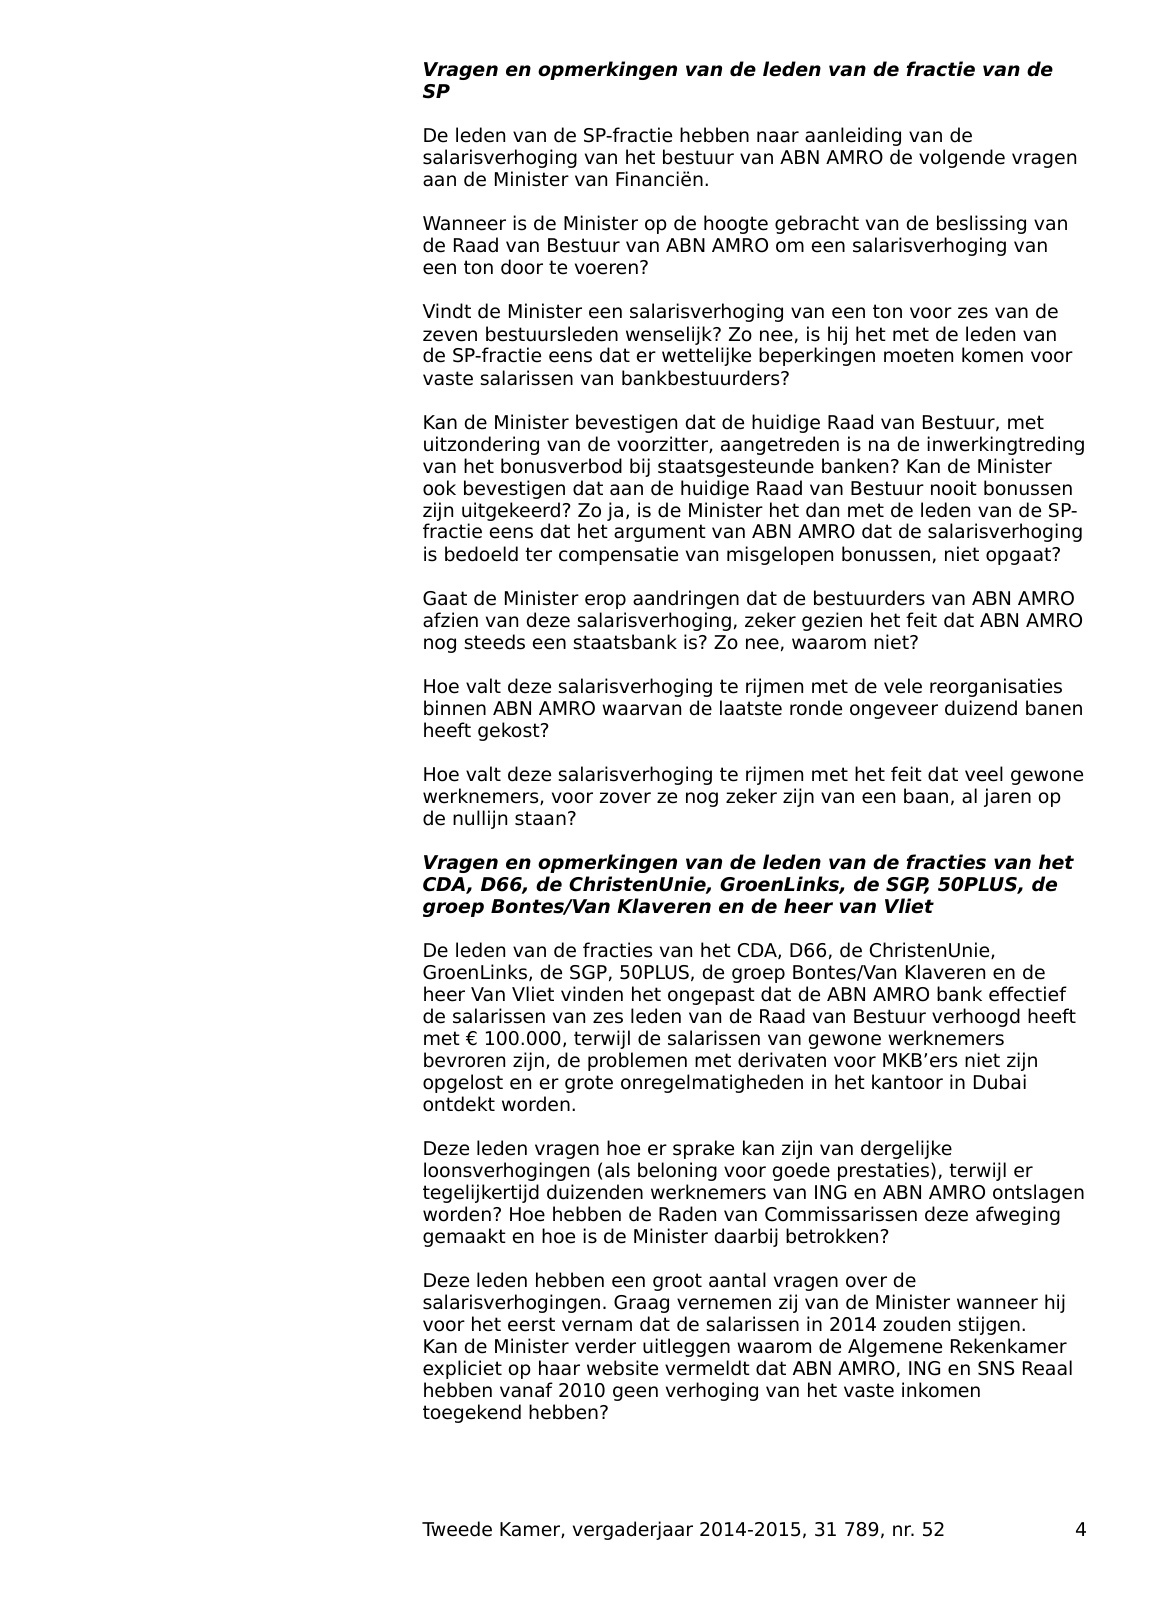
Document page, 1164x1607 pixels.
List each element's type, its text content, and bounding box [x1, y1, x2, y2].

text Deze leden vragen hoe er sprake kan zijn van dergelijke loonsverhogingen (als beloning voor goede prestaties), terwijl er tegelijkertijd duizenden werknemers van ING en ABN AMRO ontslagen worden? Hoe hebben de Raden van Commissarissen deze afweging gemaakt en hoe is de Minister daarbij betrokken? [422, 1138, 1087, 1248]
text Hoe valt deze salarisverhoging te rijmen met het feit dat veel gewone werknemers, voor zover ze nog zeker zijn van een baan, al jaren op de nullijn staan? [422, 764, 1087, 830]
text De leden van de SP-fractie hebben naar aanleiding van de salarisverhoging van het bestuur van ABN AMRO de volgende vragen aan de Minister van Financiën. [422, 125, 1087, 191]
subtitle Vragen en opmerkingen van de leden van de fracties van het CDA, D66, de ChristenUnie, GroenLinks, de SGP, 50PLUS, de groep Bontes/Van Klaveren en de heer van Vliet [422, 852, 1087, 918]
text Deze leden hebben een groot aantal vragen over de salarisverhogingen. Graag vernemen zij van de Minister wanneer hij voor het eerst vernam dat de salarissen in 2014 zouden stijgen. [422, 1270, 1087, 1336]
text De leden van de fracties van het CDA, D66, de ChristenUnie, GroenLinks, de SGP, 50PLUS, de groep Bontes/Van Klaveren en de heer Van Vliet vinden het ongepast dat de ABN AMRO bank effectief de salarissen van zes leden van de Raad van Bestuur verhoogd heeft met € 100.000, terwijl de salarissen van gewone werknemers bevroren zijn, de problemen met derivaten voor MKB’ers niet zijn opgelost en er grote onregelmatigheden in het kantoor in Dubai ontdekt worden. [422, 940, 1087, 1116]
text Vindt de Minister een salarisverhoging van een ton voor zes van de zeven bestuursleden wenselijk? Zo nee, is hij het met de leden van de SP-fractie eens dat er wettelijke beperkingen moeten komen voor vaste salarissen van bankbestuurders? [422, 301, 1087, 389]
text Hoe valt deze salarisverhoging te rijmen met de vele reorganisaties binnen ABN AMRO waarvan de laatste ronde ongeveer duizend banen heeft gekost? [422, 676, 1087, 742]
text Kan de Minister bevestigen dat de huidige Raad van Bestuur, met uitzondering van de voorzitter, aangetreden is na de inwerkingtreding van het bonusverbod bij staatsgesteunde banken? Kan de Minister ook bevestigen dat aan de huidige Raad van Bestuur nooit bonussen zijn uitgekeerd? Zo ja, is de Minister het dan met de leden van de SP-fractie eens dat het argument van ABN AMRO dat de salarisverhoging is bedoeld ter compensatie van misgelopen bonussen, niet opgaat? [422, 412, 1087, 565]
text Kan de Minister verder uitleggen waarom de Algemene Rekenkamer expliciet op haar website vermeldt dat ABN AMRO, ING en SNS Reaal hebben vanaf 2010 geen verhoging van het vaste inkomen toegekend hebben? [422, 1336, 1087, 1424]
text Wanneer is de Minister op de hoogte gebracht van de beslissing van de Raad van Bestuur van ABN AMRO om een salarisverhoging van een ton door te voeren? [422, 213, 1087, 279]
subtitle Vragen en opmerkingen van de leden van de fractie van de SP [422, 59, 1087, 103]
text Gaat de Minister erop aandringen dat de bestuurders van ABN AMRO afzien van deze salarisverhoging, zeker gezien het feit dat ABN AMRO nog steeds een staatsbank is? Zo nee, waarom niet? [422, 588, 1087, 653]
